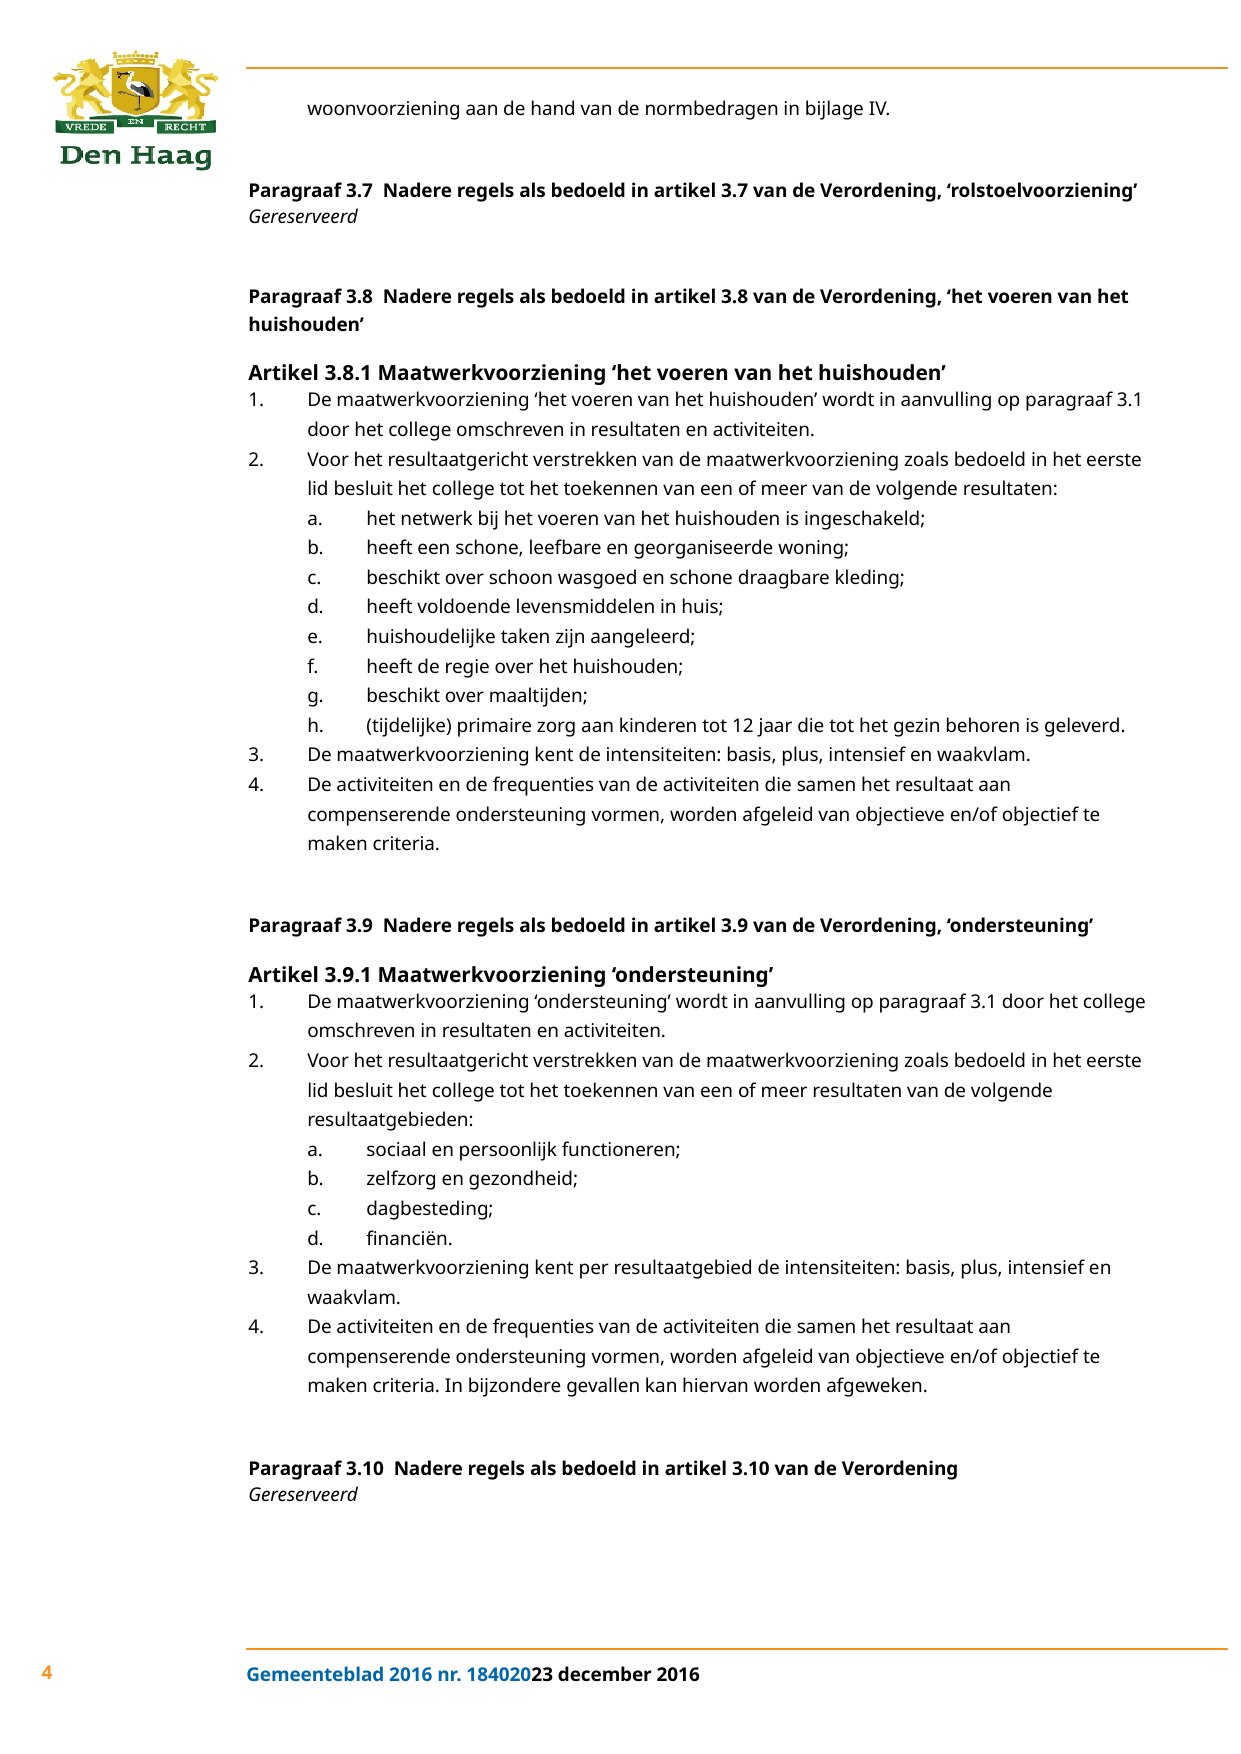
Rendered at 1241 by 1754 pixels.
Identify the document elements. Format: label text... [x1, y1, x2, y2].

list (tijdelijke) primaire zorg aan kinderen tot 12 jaar die tot het gezin behoren is geleverd. [307, 712, 1152, 738]
list De maatwerkvoorziening ‘ondersteuning’ wordt in aanvulling op paragraaf 3.1 door het college omschreven in resultaten en activiteiten. [248, 988, 1152, 1043]
list De maatwerkvoorziening kent de intensiteiten: basis, plus, intensief en waakvlam. [248, 742, 1152, 767]
text Gereserveerd [248, 1481, 1152, 1507]
list beschikt over schoon wasgoed en schone draagbare kleding; [307, 564, 1152, 590]
list woonvoorziening aan de hand van de normbedragen in bijlage IV. [248, 95, 1152, 121]
list sociaal en persoonlijk functioneren; [307, 1136, 1152, 1162]
list heeft de regie over het huishouden; [307, 653, 1152, 679]
text Artikel 3.8.1 Maatwerkvoorziening ‘het voeren van het huishouden’ [248, 358, 1152, 387]
list financiën. [307, 1225, 1152, 1251]
list zelfzorg en gezondheid; [307, 1166, 1152, 1191]
list De activiteiten en de frequenties van de activiteiten die samen het resultaat aan compenserende ondersteuning vormen, worden afgeleid van objectieve en/of objectief te maken criteria. In bijzondere gevallen kan hiervan worden afgeweken. [248, 1313, 1152, 1398]
picture [41, 47, 231, 172]
text Paragraaf 3.10 Nadere regels als bedoeld in artikel 3.10 van de Verordening [248, 1453, 1152, 1481]
text Artikel 3.9.1 Maatwerkvoorziening ‘ondersteuning’ [248, 960, 1152, 988]
list heeft een schone, leefbare en georganiseerde woning; [307, 534, 1152, 560]
list huishoudelijke taken zijn aangeleerd; [307, 623, 1152, 649]
list De maatwerkvoorziening ‘het voeren van het huishouden’ wordt in aanvulling op paragraaf 3.1 door het college omschreven in resultaten en activiteiten. [248, 387, 1152, 442]
list De activiteiten en de frequenties van de activiteiten die samen het resultaat aan compenserende ondersteuning vormen, worden afgeleid van objectieve en/of objectief te maken criteria. [248, 771, 1152, 856]
text Gereserveerd [248, 203, 1152, 229]
text Paragraaf 3.8 Nadere regels als bedoeld in artikel 3.8 van de Verordening, ‘het voeren van het huishouden’ [248, 283, 1152, 337]
list heeft voldoende levensmiddelen in huis; [307, 594, 1152, 619]
list Voor het resultaatgericht verstrekken van de maatwerkvoorziening zoals bedoeld in het eerste lid besluit het college tot het toekennen van een of meer resultaten van de volgende resultaatgebieden: [248, 1047, 1152, 1132]
list De maatwerkvoorziening kent per resultaatgebied de intensiteiten: basis, plus, intensief en waakvlam. [248, 1254, 1152, 1310]
list Voor het resultaatgericht verstrekken van de maatwerkvoorziening zoals bedoeld in het eerste lid besluit het college tot het toekennen van een of meer van de volgende resultaten: [248, 446, 1152, 501]
list beschikt over maaltijden; [307, 682, 1152, 708]
list het netwerk bij het voeren van het huishouden is ingeschakeld; [307, 505, 1152, 531]
text Paragraaf 3.7 Nadere regels als bedoeld in artikel 3.7 van de Verordening, ‘rolstoelvoorziening’ [248, 175, 1152, 203]
list dagbesteding; [307, 1195, 1152, 1221]
text Paragraaf 3.9 Nadere regels als bedoeld in artikel 3.9 van de Verordening, ‘ondersteuning’ [248, 910, 1152, 939]
